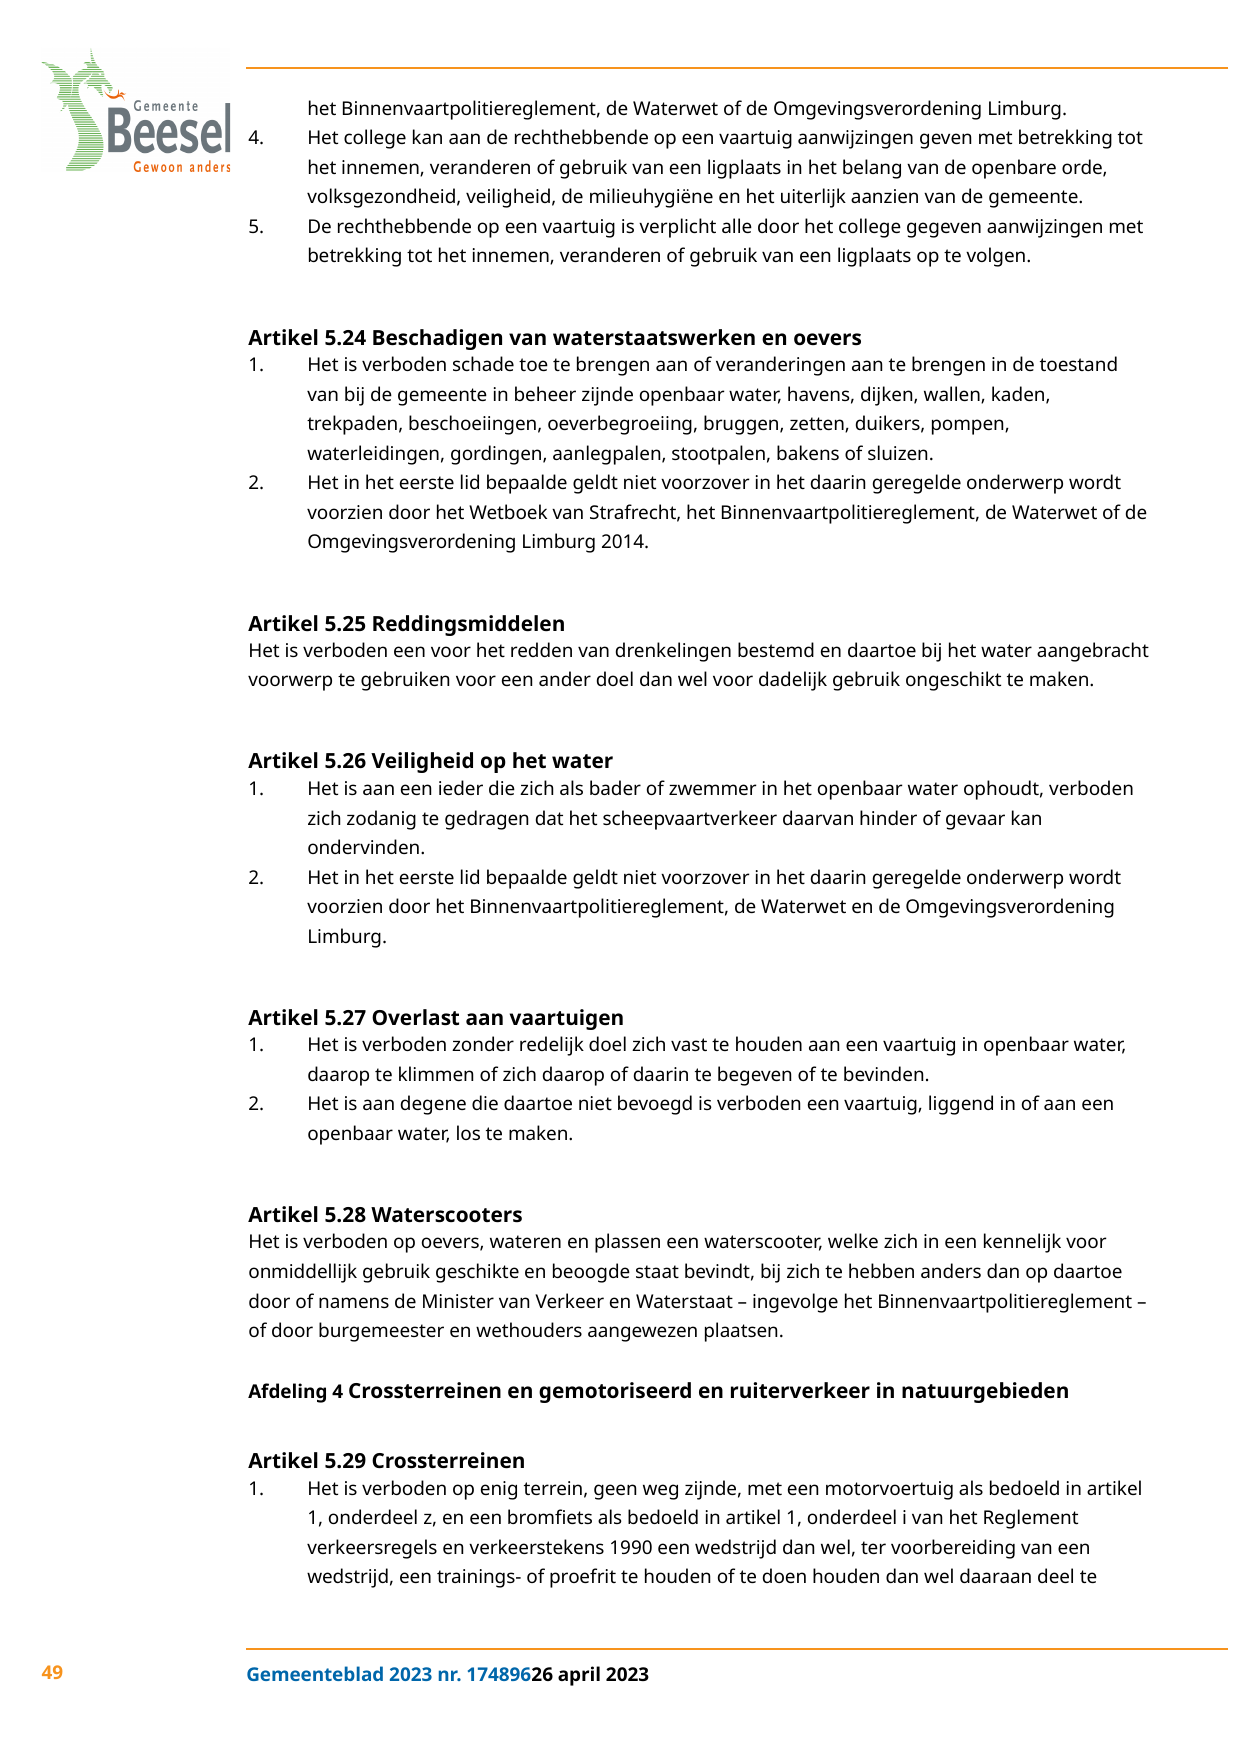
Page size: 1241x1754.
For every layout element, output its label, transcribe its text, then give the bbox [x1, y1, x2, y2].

text Artikel 5.26 Veiligheid op het water [248, 747, 1152, 775]
text Artikel 5.28 Waterscooters [248, 1200, 1152, 1229]
list het Binnenvaartpolitiereglement, de Waterwet of de Omgevingsverordening Limburg. [248, 95, 1152, 121]
list Het is aan een ieder die zich als bader of zwemmer in het openbaar water ophoudt, verboden zich zodanig te gedragen dat het scheepvaartverkeer daarvan hinder of gevaar kan ondervinden. [248, 775, 1152, 860]
text Artikel 5.27 Overlast aan vaartuigen [248, 1003, 1152, 1031]
list Het is verboden schade toe te brengen aan of veranderingen aan te brengen in de toestand van bij de gemeente in beheer zijnde openbaar water, havens, dijken, wallen, kaden, trekpaden, beschoeiingen, oeverbegroeiing, bruggen, zetten, duikers, pompen, waterleidingen, gordingen, aanlegpalen, stootpalen, bakens of sluizen. [248, 351, 1152, 466]
text Artikel 5.29 Crossterreinen [248, 1447, 1152, 1475]
list Het is verboden op enig terrein, geen weg zijnde, met een motorvoertuig als bedoeld in artikel 1, onderdeel z, en een bromfiets als bedoeld in artikel 1, onderdeel i van het Reglement verkeersregels en verkeerstekens 1990 een wedstrijd dan wel, ter voorbereiding van een wedstrijd, een trainings- of proefrit te houden of te doen houden dan wel daaraan deel te [248, 1475, 1152, 1589]
list Het in het eerste lid bepaalde geldt niet voorzover in het daarin geregelde onderwerp wordt voorzien door het Binnenvaartpolitiereglement, de Waterwet en de Omgevingsverordening Limburg. [248, 864, 1152, 949]
list Het college kan aan de rechthebbende op een vaartuig aanwijzingen geven met betrekking tot het innemen, veranderen of gebruik van een ligplaats in het belang van de openbare orde, volksgezondheid, veiligheid, de milieuhygiëne en het uiterlijk aanzien van de gemeente. [248, 124, 1152, 209]
list Het in het eerste lid bepaalde geldt niet voorzover in het daarin geregelde onderwerp wordt voorzien door het Wetboek van Strafrecht, het Binnenvaartpolitiereglement, de Waterwet of de Omgevingsverordening Limburg 2014. [248, 469, 1152, 554]
text Afdeling 4 Crossterreinen en gemotoriseerd en ruiterverkeer in natuurgebieden [248, 1377, 1152, 1405]
list De rechthebbende op een vaartuig is verplicht alle door het college gegeven aanwijzingen met betrekking tot het innemen, veranderen of gebruik van een ligplaats op te volgen. [248, 213, 1152, 268]
list Het is aan degene die daartoe niet bevoegd is verboden een vaartuig, liggend in of aan een openbaar water, los te maken. [248, 1091, 1152, 1146]
text Het is verboden een voor het redden van drenkelingen bestemd en daartoe bij het water aangebracht voorwerp te gebruiken voor een ander doel dan wel voor dadelijk gebruik ongeschikt te maken. [248, 637, 1152, 692]
text Artikel 5.25 Reddingsmiddelen [248, 609, 1152, 637]
text Artikel 5.24 Beschadigen van waterstaatswerken en oevers [248, 323, 1152, 351]
list Het is verboden zonder redelijk doel zich vast te houden aan een vaartuig in openbaar water, daarop te klimmen of zich daarop of daarin te begeven of te bevinden. [248, 1031, 1152, 1087]
picture [41, 47, 231, 172]
text Het is verboden op oevers, wateren en plassen een waterscooter, welke zich in een kennelijk voor onmiddellijk gebruik geschikte en beoogde staat bevindt, bij zich te hebben anders dan op daartoe door of namens de Minister van Verkeer en Waterstaat – ingevolge het Binnenvaartpolitiereglement – of door burgemeester en wethouders aangewezen plaatsen. [248, 1229, 1152, 1343]
